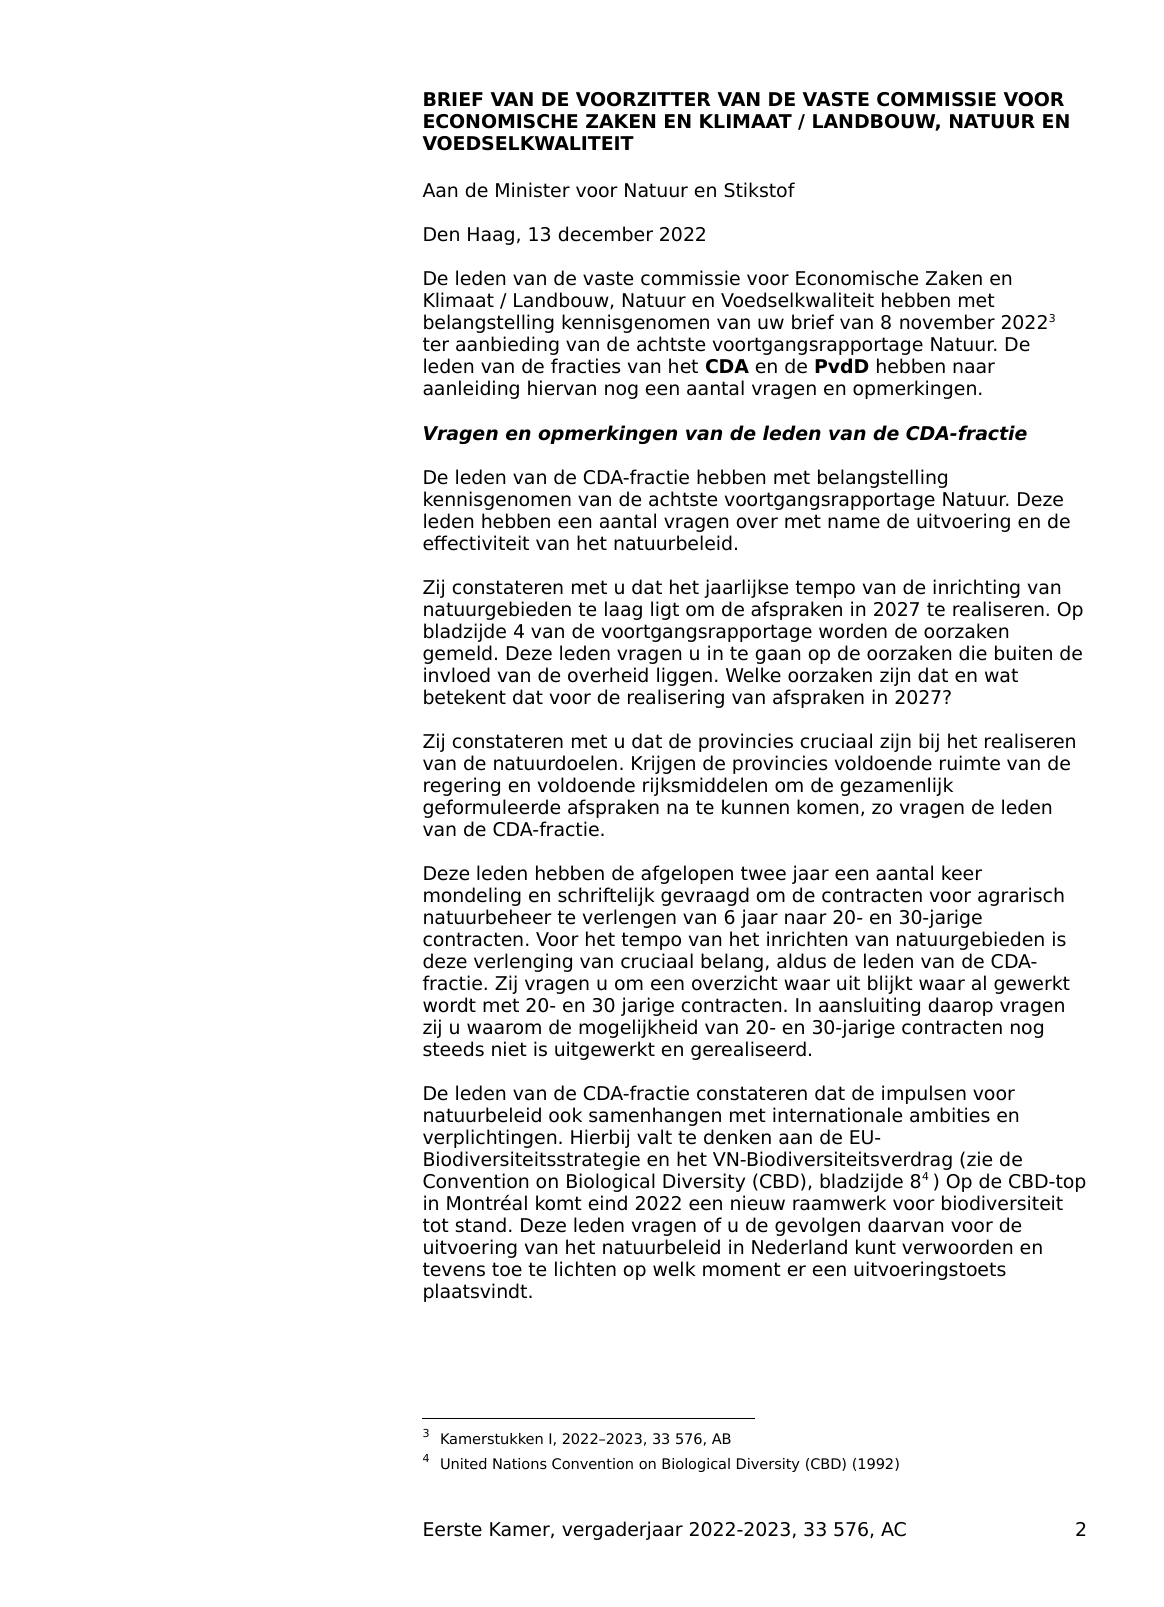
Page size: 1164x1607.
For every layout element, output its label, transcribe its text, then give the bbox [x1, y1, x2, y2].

subtitle BRIEF VAN DE VOORZITTER VAN DE VASTE COMMISSIE VOOR ECONOMISCHE ZAKEN EN KLIMAAT / LANDBOUW, NATUUR EN VOEDSELKWALITEIT [422, 89, 1087, 155]
text Kamerstukken I, 2022–2023, 33 576, AB [422, 1427, 1087, 1449]
text Deze leden hebben de afgelopen twee jaar een aantal keer mondeling en schriftelijk gevraagd om de contracten voor agrarisch natuurbeheer te verlengen van 6 jaar naar 20- en 30-jarige contracten. Voor het tempo van het inrichten van natuurgebieden is deze verlenging van cruciaal belang, aldus de leden van de CDA-fractie. Zij vragen u om een overzicht waar uit blijkt waar al gewerkt wordt met 20- en 30 jarige contracten. In aansluiting daarop vragen zij u waarom de mogelijkheid van 20- en 30-jarige contracten nog steeds niet is uitgewerkt en gerealiseerd. [422, 863, 1087, 1061]
text De leden van de CDA-fractie hebben met belangstelling kennisgenomen van de achtste voortgangsrapportage Natuur. Deze leden hebben een aantal vragen over met name de uitvoering en de effectiviteit van het natuurbeleid. [422, 467, 1087, 554]
text De leden van de CDA-fractie constateren dat de impulsen voor natuurbeleid ook samenhangen met internationale ambities en verplichtingen. Hierbij valt te denken aan de EU-Biodiversiteitsstrategie en het VN-Biodiversiteitsverdrag (zie de Convention on Biological Diversity (CBD), bladzijde 8) Op de CBD-top in Montréal komt eind 2022 een nieuw raamwerk voor biodiversiteit tot stand. Deze leden vragen of u de gevolgen daarvan voor de uitvoering van het natuurbeleid in Nederland kunt verwoorden en tevens toe te lichten op welk moment er een uitvoeringstoets plaatsvindt. [422, 1083, 1087, 1303]
text Den Haag, 13 december 2022 [422, 224, 1087, 246]
text Zij constateren met u dat de provincies cruciaal zijn bij het realiseren van de natuurdoelen. Krijgen de provincies voldoende ruimte van de regering en voldoende rijksmiddelen om de gezamenlijk geformuleerde afspraken na te kunnen komen, zo vragen de leden van de CDA-fractie. [422, 731, 1087, 841]
text Zij constateren met u dat het jaarlijkse tempo van de inrichting van natuurgebieden te laag ligt om de afspraken in 2027 te realiseren. Op bladzijde 4 van de voortgangsrapportage worden de oorzaken gemeld. Deze leden vragen u in te gaan op de oorzaken die buiten de invloed van de overheid liggen. Welke oorzaken zijn dat en wat betekent dat voor de realisering van afspraken in 2027? [422, 577, 1087, 708]
text United Nations Convention on Biological Diversity (CBD) (1992) [422, 1452, 1087, 1474]
text De leden van de vaste commissie voor Economische Zaken en Klimaat / Landbouw, Natuur en Voedselkwaliteit hebben met belangstelling kennisgenomen van uw brief van 8 november 2022 ter aanbieding van de achtste voortgangsrapportage Natuur. De leden van de fracties van het CDA en de PvdD hebben naar aanleiding hiervan nog een aantal vragen en opmerkingen. [422, 268, 1087, 400]
text Aan de Minister voor Natuur en Stikstof [422, 180, 1087, 202]
subtitle Vragen en opmerkingen van de leden van de CDA-fractie [422, 422, 1087, 444]
